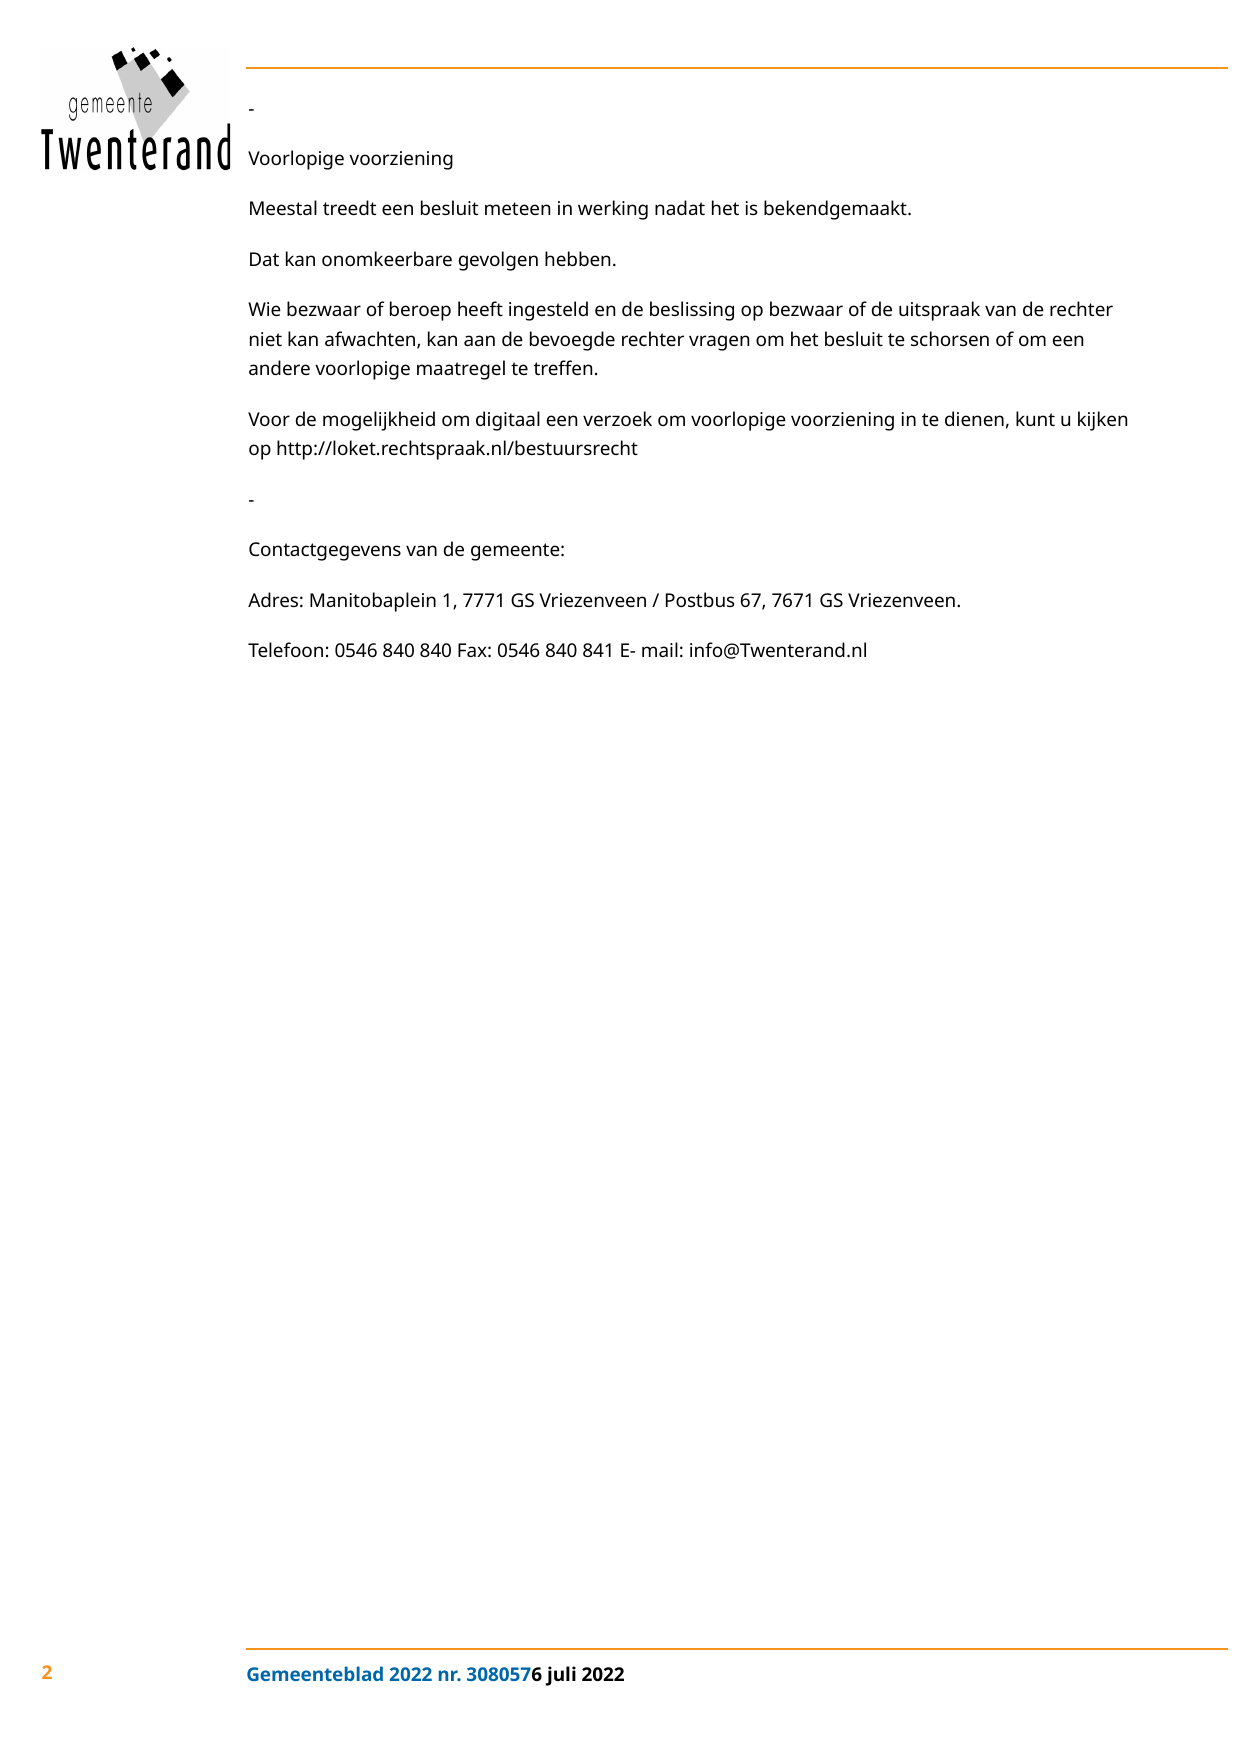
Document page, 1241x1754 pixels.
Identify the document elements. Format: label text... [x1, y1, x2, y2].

text - [248, 486, 1152, 512]
text Dat kan onomkeerbare gevolgen hebben. [248, 246, 1152, 272]
text Contactgegevens van de gemeente: [248, 536, 1152, 562]
text Telefoon: 0546 840 840 Fax: 0546 840 841 E- mail: info@Twenterand.nl [248, 637, 1152, 663]
text Adres: Manitobaplein 1, 7771 GS Vriezenveen / Postbus 67, 7671 GS Vriezenveen. [248, 587, 1152, 613]
text - [248, 95, 1152, 121]
text Voor de mogelijkheid om digitaal een verzoek om voorlopige voorziening in te dienen, kunt u kijken op http://loket.rechtspraak.nl/bestuursrecht [248, 406, 1152, 461]
picture [41, 47, 231, 172]
text Wie bezwaar of beroep heeft ingesteld en de beslissing op bezwaar of de uitspraak van de rechter niet kan afwachten, kan aan de bevoegde rechter vragen om het besluit te schorsen of om een andere voorlopige maatregel te treffen. [248, 296, 1152, 381]
text Voorlopige voorziening [248, 145, 1152, 171]
text Meestal treedt een besluit meteen in werking nadat het is bekendgemaakt. [248, 196, 1152, 221]
